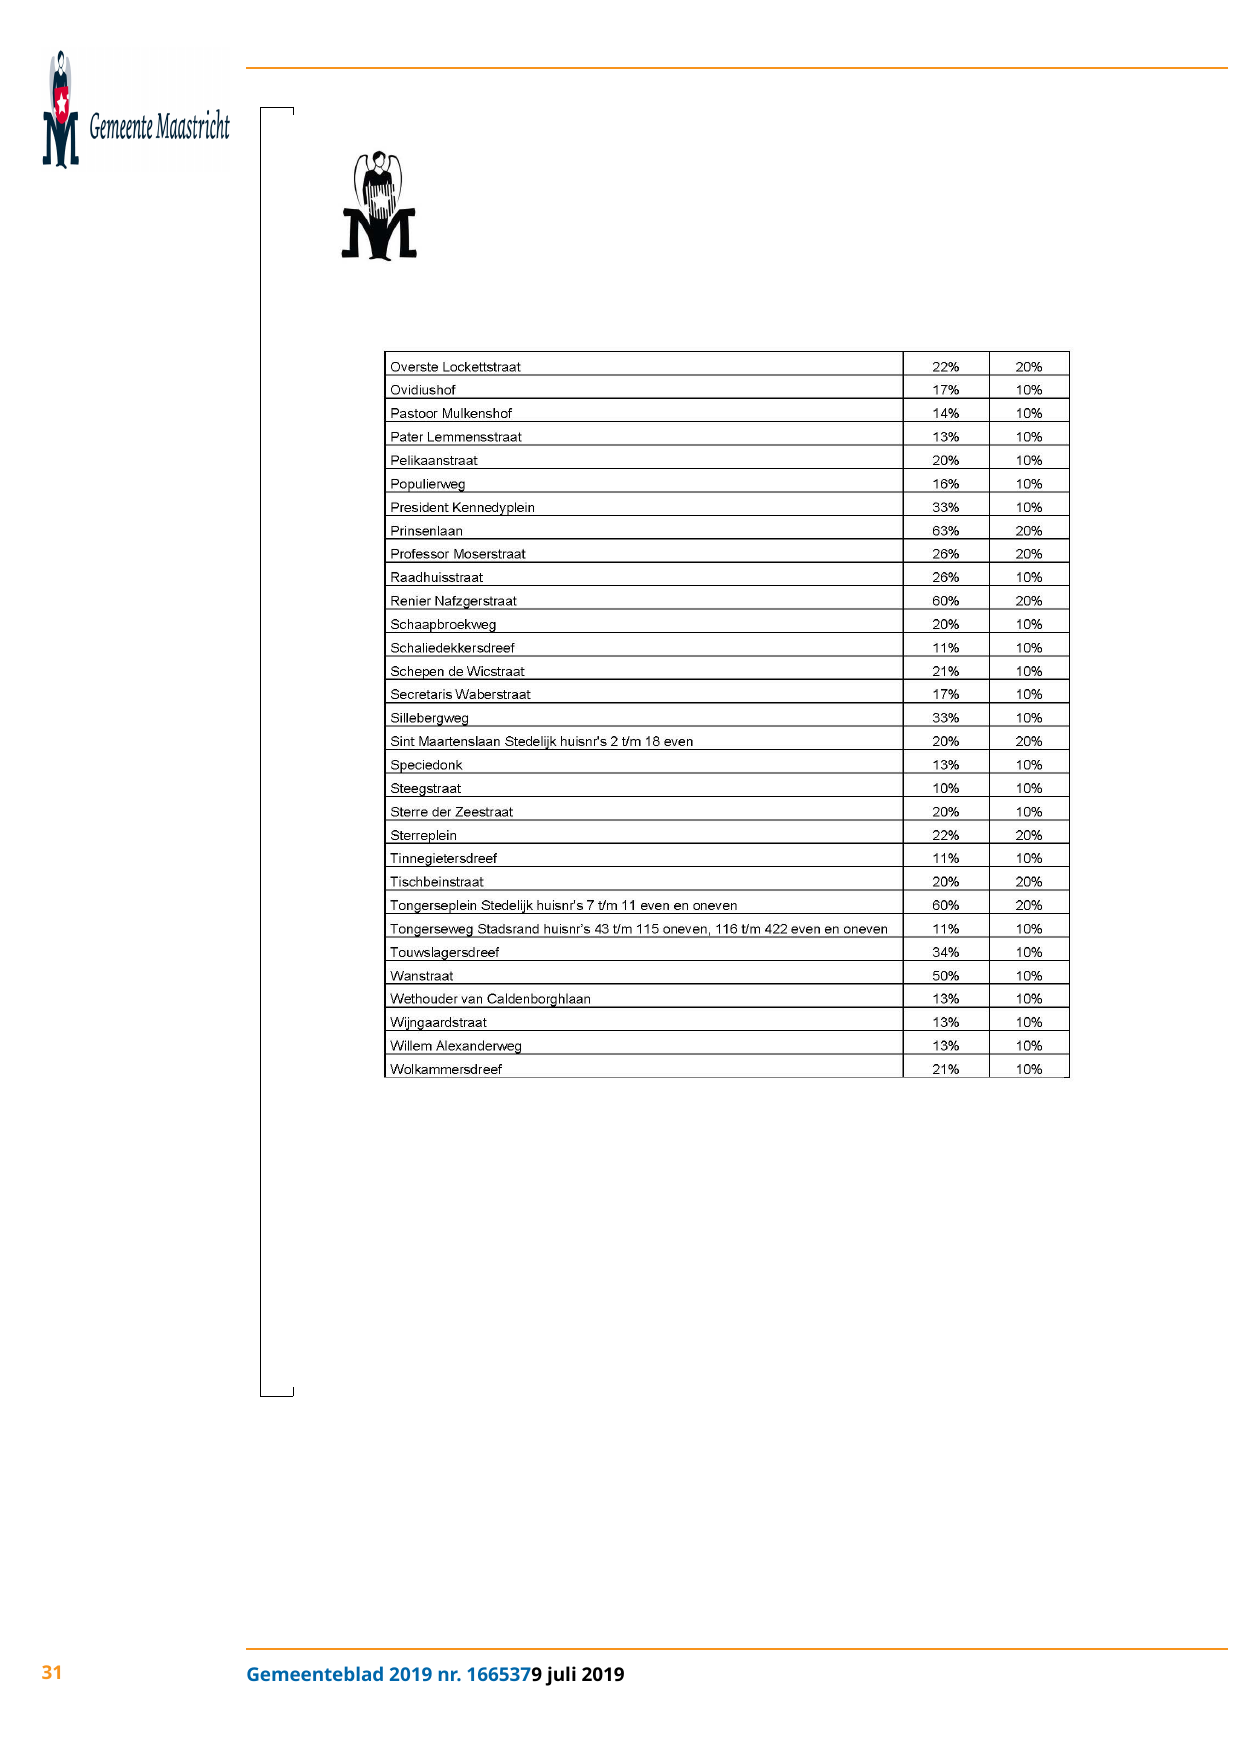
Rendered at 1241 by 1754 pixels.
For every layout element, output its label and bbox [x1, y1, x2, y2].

picture [41, 47, 231, 172]
picture [268, 115, 1173, 1387]
